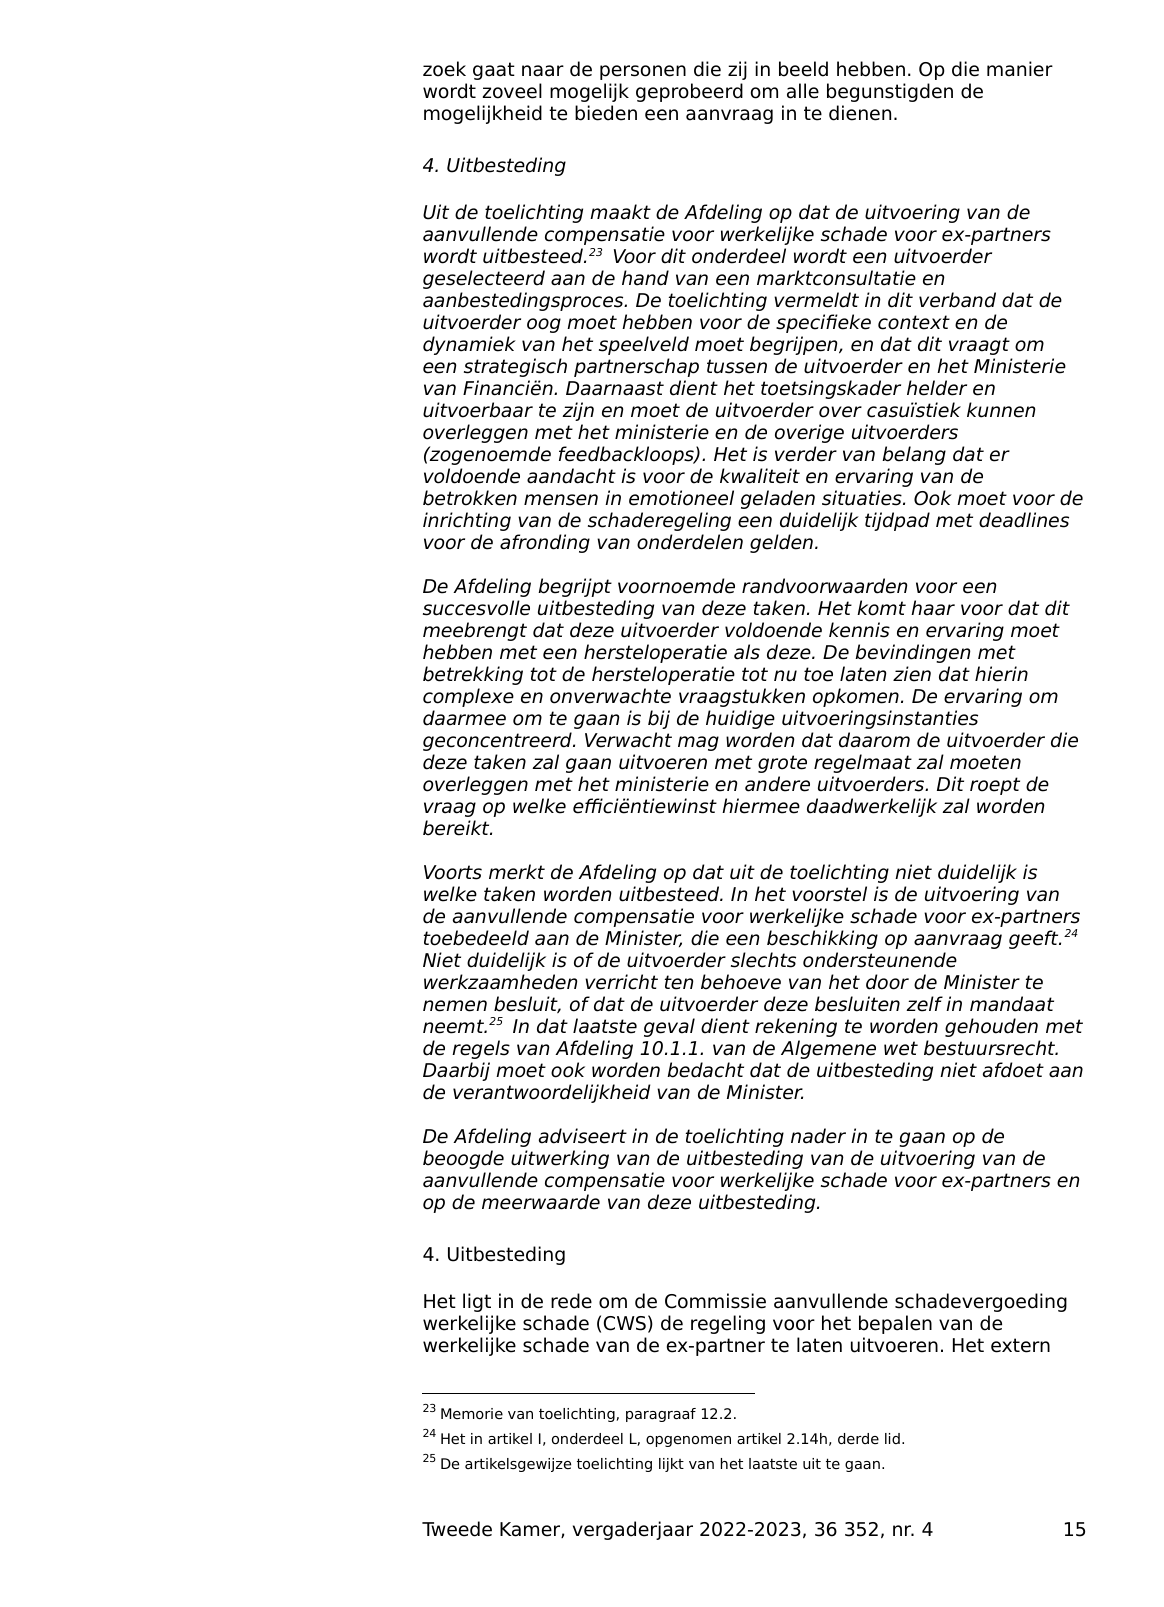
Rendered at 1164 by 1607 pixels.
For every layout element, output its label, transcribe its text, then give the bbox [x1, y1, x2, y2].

text De artikelsgewijze toelichting lijkt van het laatste uit te gaan. [422, 1452, 1087, 1474]
text Het ligt in de rede om de Commissie aanvullende schadevergoeding werkelijke schade (CWS) de regeling voor het bepalen van de werkelijke schade van de ex-partner te laten uitvoeren. Het extern [422, 1291, 1087, 1357]
text De Afdeling begrijpt voornoemde randvoorwaarden voor een succesvolle uitbesteding van deze taken. Het komt haar voor dat dit meebrengt dat deze uitvoerder voldoende kennis en ervaring moet hebben met een hersteloperatie als deze. De bevindingen met betrekking tot de hersteloperatie tot nu toe laten zien dat hierin complexe en onverwachte vraagstukken opkomen. De ervaring om daarmee om te gaan is bij de huidige uitvoeringsinstanties geconcentreerd. Verwacht mag worden dat daarom de uitvoerder die deze taken zal gaan uitvoeren met grote regelmaat zal moeten overleggen met het ministerie en andere uitvoerders. Dit roept de vraag op welke efficiëntiewinst hiermee daadwerkelijk zal worden bereikt. [422, 576, 1087, 839]
subtitle 4. Uitbesteding [422, 1244, 1087, 1266]
text zoek gaat naar de personen die zij in beeld hebben. Op die manier wordt zoveel mogelijk geprobeerd om alle begunstigden de mogelijkheid te bieden een aanvraag in te dienen. [422, 59, 1087, 125]
subtitle 4. Uitbesteding [422, 155, 1087, 177]
text Memorie van toelichting, paragraaf 12.2. [422, 1402, 1087, 1424]
text Uit de toelichting maakt de Afdeling op dat de uitvoering van de aanvullende compensatie voor werkelijke schade voor ex-partners wordt uitbesteed. Voor dit onderdeel wordt een uitvoerder geselecteerd aan de hand van een marktconsultatie en aanbestedingsproces. De toelichting vermeldt in dit verband dat de uitvoerder oog moet hebben voor de specifieke context en de dynamiek van het speelveld moet begrijpen, en dat dit vraagt om een strategisch partnerschap tussen de uitvoerder en het Ministerie van Financiën. Daarnaast dient het toetsingskader helder en uitvoerbaar te zijn en moet de uitvoerder over casuïstiek kunnen overleggen met het ministerie en de overige uitvoerders (zogenoemde feedbackloops). Het is verder van belang dat er voldoende aandacht is voor de kwaliteit en ervaring van de betrokken mensen in emotioneel geladen situaties. Ook moet voor de inrichting van de schaderegeling een duidelijk tijdpad met deadlines voor de afronding van onderdelen gelden. [422, 202, 1087, 554]
text Het in artikel I, onderdeel L, opgenomen artikel 2.14h, derde lid. [422, 1427, 1087, 1449]
text De Afdeling adviseert in de toelichting nader in te gaan op de beoogde uitwerking van de uitbesteding van de uitvoering van de aanvullende compensatie voor werkelijke schade voor ex-partners en op de meerwaarde van deze uitbesteding. [422, 1126, 1087, 1214]
text Voorts merkt de Afdeling op dat uit de toelichting niet duidelijk is welke taken worden uitbesteed. In het voorstel is de uitvoering van de aanvullende compensatie voor werkelijke schade voor ex-partners toebedeeld aan de Minister, die een beschikking op aanvraag geeft. Niet duidelijk is of de uitvoerder slechts ondersteunende werkzaamheden verricht ten behoeve van het door de Minister te nemen besluit, of dat de uitvoerder deze besluiten zelf in mandaat neemt. In dat laatste geval dient rekening te worden gehouden met de regels van Afdeling 10.1.1. van de Algemene wet bestuursrecht. Daarbij moet ook worden bedacht dat de uitbesteding niet afdoet aan de verantwoordelijkheid van de Minister. [422, 862, 1087, 1103]
